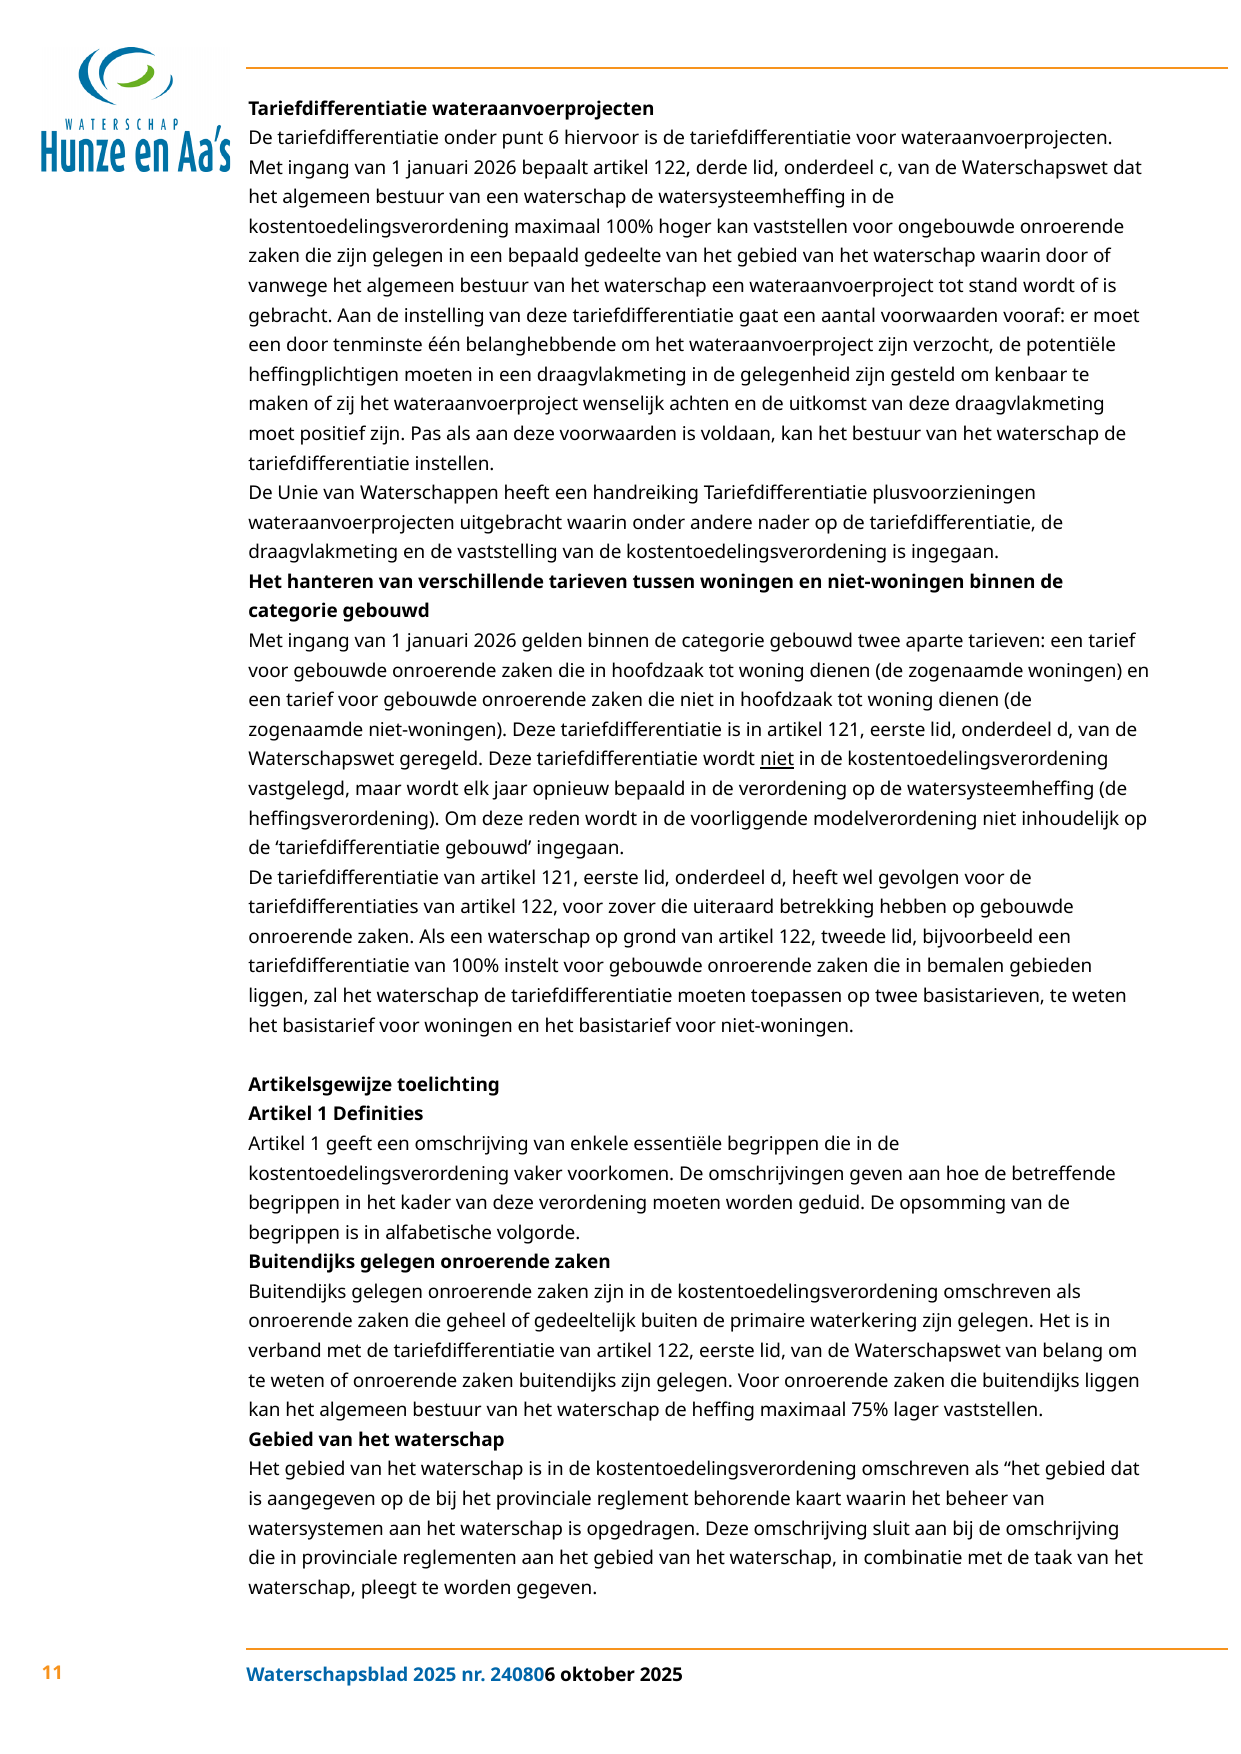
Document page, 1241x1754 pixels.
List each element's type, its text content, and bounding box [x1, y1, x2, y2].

text Buitendijks gelegen onroerende zaken zijn in de kostentoedelingsverordening omschreven als onroerende zaken die geheel of gedeeltelijk buiten de primaire waterkering zijn gelegen. Het is in verband met de tariefdifferentiatie van artikel 122, eerste lid, van de Waterschapswet van belang om te weten of onroerende zaken buitendijks zijn gelegen. Voor onroerende zaken die buitendijks liggen kan het algemeen bestuur van het waterschap de heffing maximaal 75% lager vaststellen. [248, 1278, 1152, 1422]
text Met ingang van 1 januari 2026 gelden binnen de categorie gebouwd twee aparte tarieven: een tarief voor gebouwde onroerende zaken die in hoofdzaak tot woning dienen (de zogenaamde woningen) en een tarief voor gebouwde onroerende zaken die niet in hoofdzaak tot woning dienen (de zogenaamde niet-woningen). Deze tariefdifferentiatie is in artikel 121, eerste lid, onderdeel d, van de Waterschapswet geregeld. Deze tariefdifferentiatie wordt niet in de kostentoedelingsverordening vastgelegd, maar wordt elk jaar opnieuw bepaald in de verordening op de watersysteemheffing (de heffingsverordening). Om deze reden wordt in de voorliggende modelverordening niet inhoudelijk op de ‘tariefdifferentiatie gebouwd’ ingegaan. [248, 627, 1152, 860]
text Artikel 1 geeft een omschrijving van enkele essentiële begrippen die in de kostentoedelingsverordening vaker voorkomen. De omschrijvingen geven aan hoe de betreffende begrippen in het kader van deze verordening moeten worden geduid. De opsomming van de begrippen is in alfabetische volgorde. [248, 1130, 1152, 1245]
text De Unie van Waterschappen heeft een handreiking Tariefdifferentiatie plusvoorzieningen wateraanvoerprojecten uitgebracht waarin onder andere nader op de tariefdifferentiatie, de draagvlakmeting en de vaststelling van de kostentoedelingsverordening is ingegaan. [248, 479, 1152, 564]
text Artikel 1 Definities [248, 1101, 1152, 1126]
text Buitendijks gelegen onroerende zaken [248, 1248, 1152, 1274]
text Het gebied van het waterschap is in de kostentoedelingsverordening omschreven als “het gebied dat is aangegeven op de bij het provinciale reglement behorende kaart waarin het beheer van watersystemen aan het waterschap is opgedragen. Deze omschrijving sluit aan bij de omschrijving die in provinciale reglementen aan het gebied van het waterschap, in combinatie met de taak van het waterschap, pleegt te worden gegeven. [248, 1456, 1152, 1600]
text Tariefdifferentiatie wateraanvoerprojecten [248, 95, 1152, 121]
text De tariefdifferentiatie van artikel 121, eerste lid, onderdeel d, heeft wel gevolgen voor de tariefdifferentiaties van artikel 122, voor zover die uiteraard betrekking hebben op gebouwde onroerende zaken. Als een waterschap op grond van artikel 122, tweede lid, bijvoorbeeld een tariefdifferentiatie van 100% instelt voor gebouwde onroerende zaken die in bemalen gebieden liggen, zal het waterschap de tariefdifferentiatie moeten toepassen op twee basistarieven, te weten het basistarief voor woningen en het basistarief voor niet-woningen. [248, 864, 1152, 1038]
picture [41, 47, 231, 172]
text Artikelsgewijze toelichting [248, 1071, 1152, 1097]
text Gebied van het waterschap [248, 1426, 1152, 1452]
picture [47, 154, 51, 172]
picture [226, 145, 231, 156]
picture [183, 163, 191, 172]
text De tariefdifferentiatie onder punt 6 hiervoor is de tariefdifferentiatie voor wateraanvoerprojecten. Met ingang van 1 januari 2026 bepaalt artikel 122, derde lid, onderdeel c, van de Waterschapswet dat het algemeen bestuur van een waterschap de watersysteemheffing in de kostentoedelingsverordening maximaal 100% hoger kan vaststellen voor ongebouwde onroerende zaken die zijn gelegen in een bepaald gedeelte van het gebied van het waterschap waarin door of vanwege het algemeen bestuur van het waterschap een wateraanvoerproject tot stand wordt of is gebracht. Aan de instelling van deze tariefdifferentiatie gaat een aantal voorwaarden vooraf: er moet een door tenminste één belanghebbende om het wateraanvoerproject zijn verzocht, de potentiële heffingplichtigen moeten in een draagvlakmeting in de gelegenheid zijn gesteld om kenbaar te maken of zij het wateraanvoerproject wenselijk achten en de uitkomst van deze draagvlakmeting moet positief zijn. Pas als aan deze voorwaarden is voldaan, kan het bestuur van het waterschap de tariefdifferentiatie instellen. [248, 124, 1152, 476]
text Het hanteren van verschillende tarieven tussen woningen en niet-woningen binnen de categorie gebouwd [248, 568, 1152, 623]
